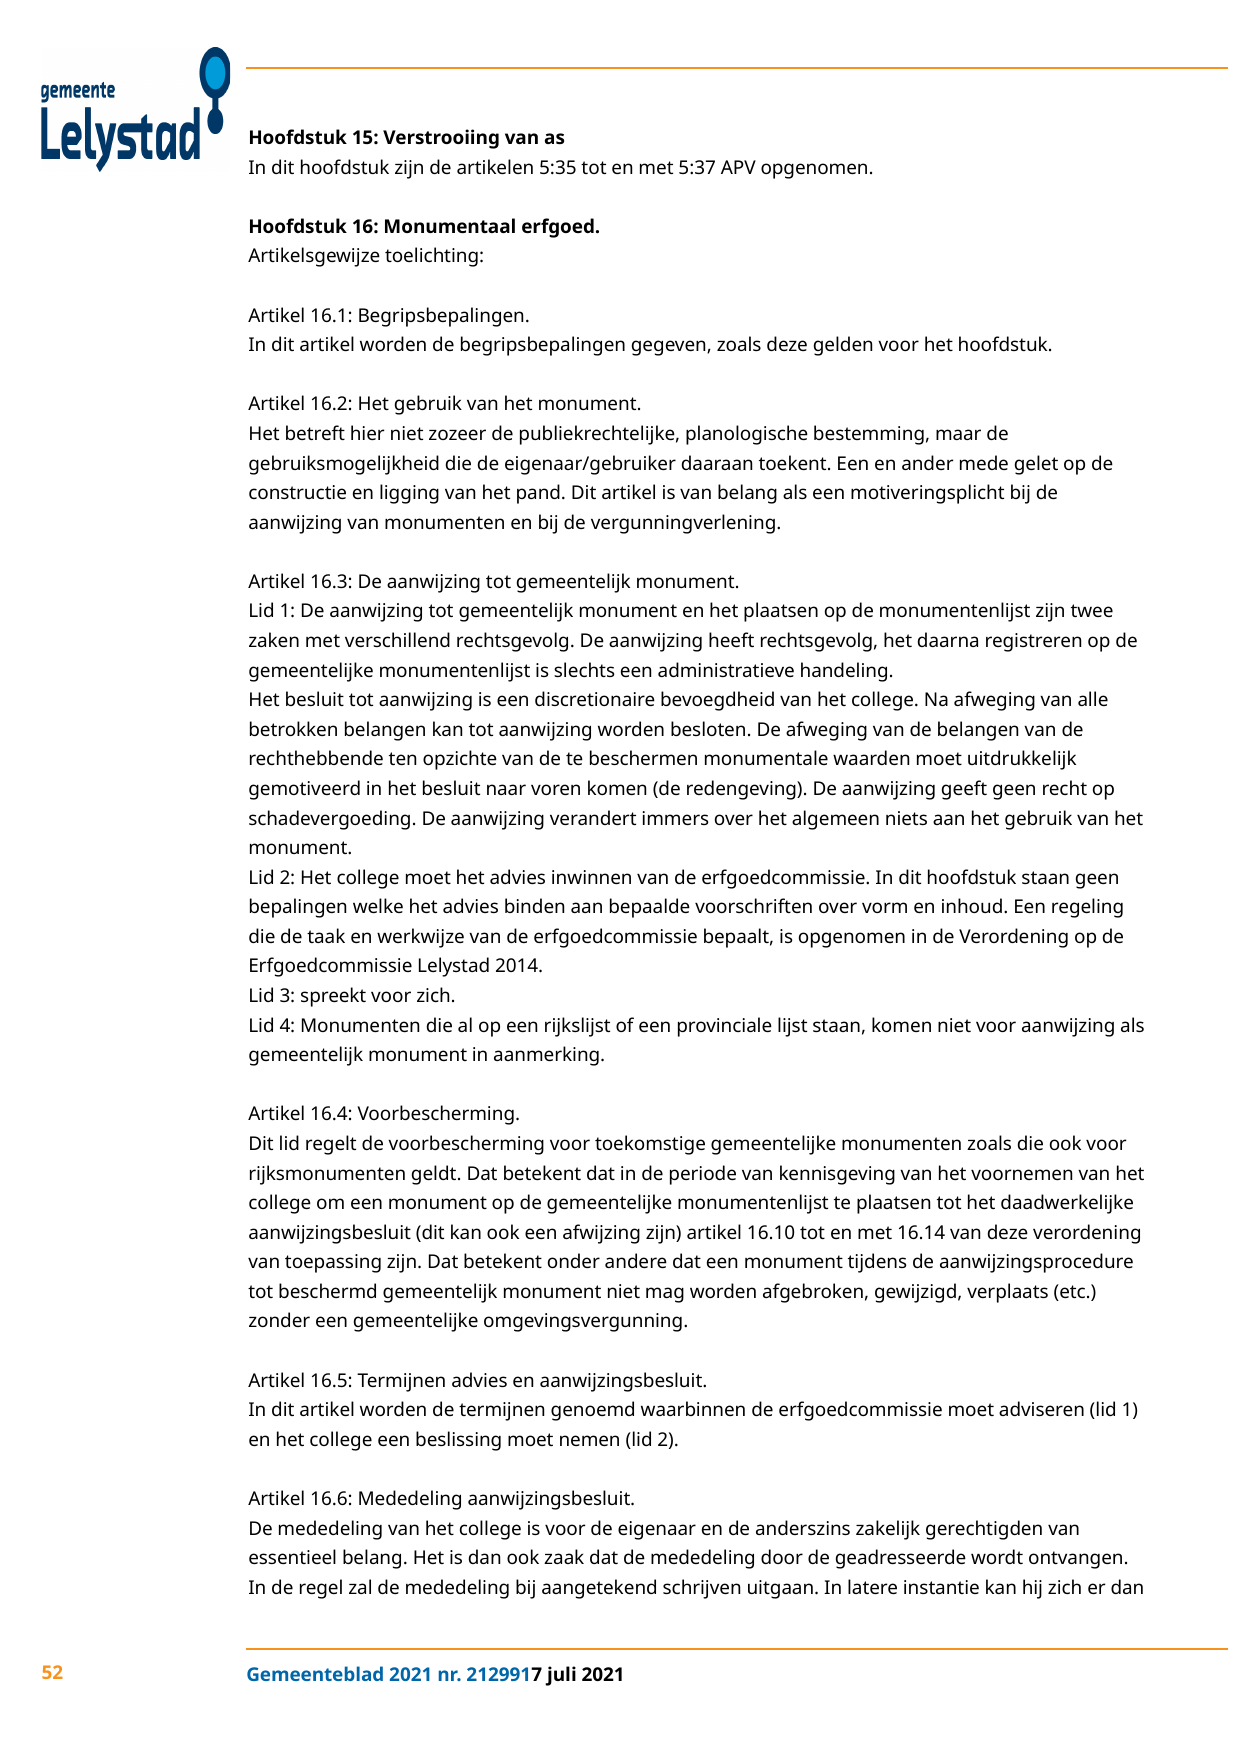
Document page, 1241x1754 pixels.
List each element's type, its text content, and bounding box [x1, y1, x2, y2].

text Artikel 16.6: Mededeling aanwijzingsbesluit. [248, 1485, 1152, 1511]
text Het betreft hier niet zozeer de publiekrechtelijke, planologische bestemming, maar de gebruiksmogelijkheid die de eigenaar/gebruiker daaraan toekent. Een en ander mede gelet op de constructie en ligging van het pand. Dit artikel is van belang als een motiveringsplicht bij de aanwijzing van monumenten en bij de vergunningverlening. [248, 420, 1152, 535]
picture [41, 47, 231, 172]
text Hoofdstuk 16: Monumentaal erfgoed. [248, 213, 1152, 239]
text De mededeling van het college is voor de eigenaar en de anderszins zakelijk gerechtigden van essentieel belang. Het is dan ook zaak dat de mededeling door de geadresseerde wordt ontvangen. In de regel zal de mededeling bij aangetekend schrijven uitgaan. In latere instantie kan hij zich er dan [248, 1515, 1152, 1600]
text Lid 2: Het college moet het advies inwinnen van de erfgoedcommissie. In dit hoofdstuk staan geen bepalingen welke het advies binden aan bepaalde voorschriften over vorm en inhoud. Een regeling die de taak en werkwijze van de erfgoedcommissie bepaalt, is opgenomen in de Verordening op de Erfgoedcommissie Lelystad 2014. [248, 864, 1152, 978]
text In dit hoofdstuk zijn de artikelen 5:35 tot en met 5:37 APV opgenomen. [248, 154, 1152, 180]
text In dit artikel worden de termijnen genoemd waarbinnen de erfgoedcommissie moet adviseren (lid 1) en het college een beslissing moet nemen (lid 2). [248, 1396, 1152, 1452]
text Artikelsgewijze toelichting: [248, 243, 1152, 268]
text Artikel 16.5: Termijnen advies en aanwijzingsbesluit. [248, 1367, 1152, 1393]
text Artikel 16.4: Voorbescherming. [248, 1101, 1152, 1126]
text Artikel 16.1: Begripsbepalingen. [248, 302, 1152, 328]
text Lid 1: De aanwijzing tot gemeentelijk monument en het plaatsen op de monumentenlijst zijn twee zaken met verschillend rechtsgevolg. De aanwijzing heeft rechtsgevolg, het daarna registreren op de gemeentelijke monumentenlijst is slechts een administratieve handeling. [248, 598, 1152, 683]
text Dit lid regelt de voorbescherming voor toekomstige gemeentelijke monumenten zoals die ook voor rijksmonumenten geldt. Dat betekent dat in de periode van kennisgeving van het voornemen van het college om een monument op de gemeentelijke monumentenlijst te plaatsen tot het daadwerkelijke aanwijzingsbesluit (dit kan ook een afwijzing zijn) artikel 16.10 tot en met 16.14 van deze verordening van toepassing zijn. Dat betekent onder andere dat een monument tijdens de aanwijzingsprocedure tot beschermd gemeentelijk monument niet mag worden afgebroken, gewijzigd, verplaats (etc.) zonder een gemeentelijke omgevingsvergunning. [248, 1130, 1152, 1333]
text Het besluit tot aanwijzing is een discretionaire bevoegdheid van het college. Na afweging van alle betrokken belangen kan tot aanwijzing worden besloten. De afweging van de belangen van de rechthebbende ten opzichte van de te beschermen monumentale waarden moet uitdrukkelijk gemotiveerd in het besluit naar voren komen (de redengeving). De aanwijzing geeft geen recht op schadevergoeding. De aanwijzing verandert immers over het algemeen niets aan het gebruik van het monument. [248, 686, 1152, 860]
text Hoofdstuk 15: Verstrooiing van as [248, 124, 1152, 150]
text In dit artikel worden de begripsbepalingen gegeven, zoals deze gelden voor het hoofdstuk. [248, 331, 1152, 357]
text Artikel 16.3: De aanwijzing tot gemeentelijk monument. [248, 568, 1152, 594]
text Artikel 16.2: Het gebruik van het monument. [248, 391, 1152, 416]
text Lid 4: Monumenten die al op een rijkslijst of een provinciale lijst staan, komen niet voor aanwijzing als gemeentelijk monument in aanmerking. [248, 1012, 1152, 1067]
text Lid 3: spreekt voor zich. [248, 982, 1152, 1008]
